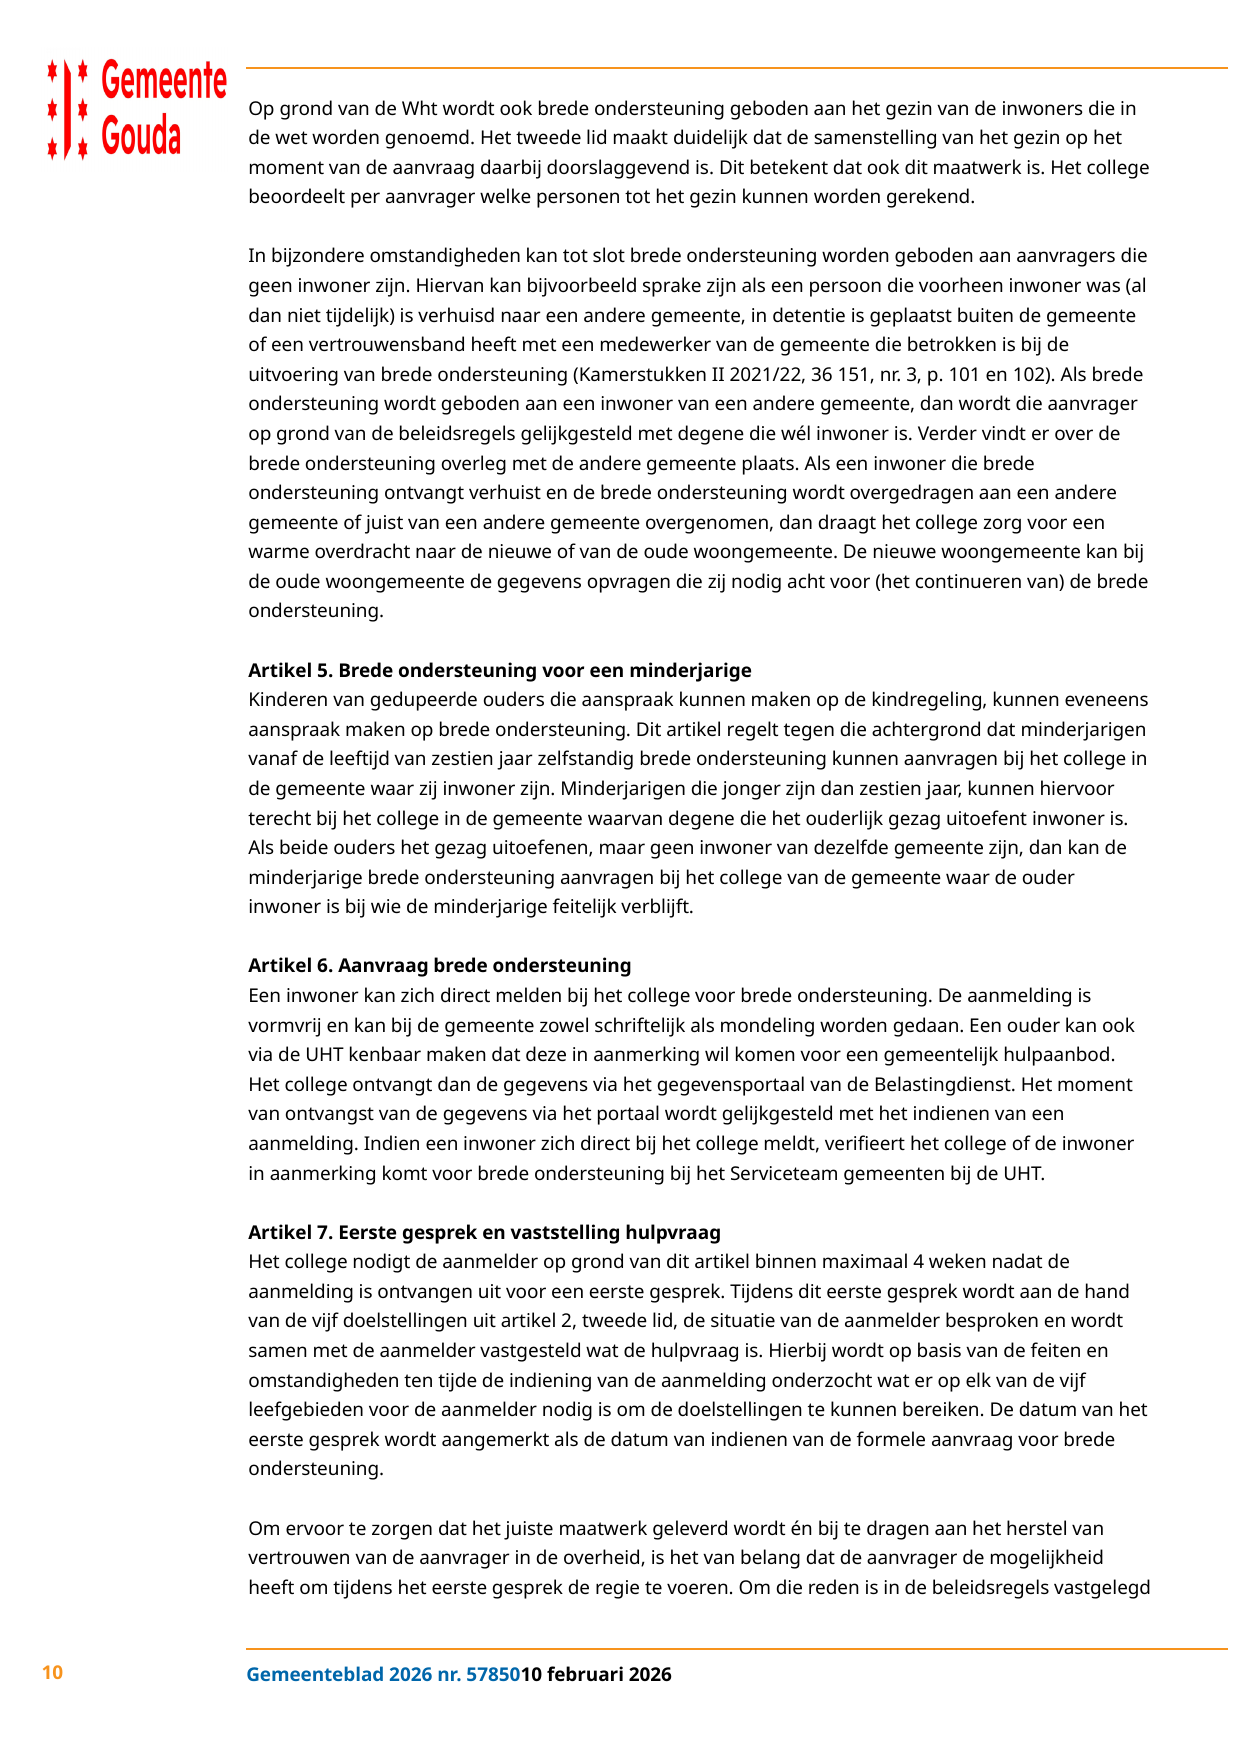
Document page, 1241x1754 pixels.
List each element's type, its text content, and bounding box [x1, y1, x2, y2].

picture [41, 47, 231, 172]
text Op grond van de Wht wordt ook brede ondersteuning geboden aan het gezin van de inwoners die in de wet worden genoemd. Het tweede lid maakt duidelijk dat de samenstelling van het gezin op het moment van de aanvraag daarbij doorslaggevend is. Dit betekent dat ook dit maatwerk is. Het college beoordeelt per aanvrager welke personen tot het gezin kunnen worden gerekend. [248, 95, 1152, 209]
text Artikel 6. Aanvraag brede ondersteuning [248, 953, 1152, 978]
text Een inwoner kan zich direct melden bij het college voor brede ondersteuning. De aanmelding is vormvrij en kan bij de gemeente zowel schriftelijk als mondeling worden gedaan. Een ouder kan ook via de UHT kenbaar maken dat deze in aanmerking wil komen voor een gemeentelijk hulpaanbod. Het college ontvangt dan de gegevens via het gegevensportaal van de Belastingdienst. Het moment van ontvangst van de gegevens via het portaal wordt gelijkgesteld met het indienen van een aanmelding. Indien een inwoner zich direct bij het college meldt, verifieert het college of de inwoner in aanmerking komt voor brede ondersteuning bij het Serviceteam gemeenten bij de UHT. [248, 982, 1152, 1186]
text In bijzondere omstandigheden kan tot slot brede ondersteuning worden geboden aan aanvragers die geen inwoner zijn. Hiervan kan bijvoorbeeld sprake zijn als een persoon die voorheen inwoner was (al dan niet tijdelijk) is verhuisd naar een andere gemeente, in detentie is geplaatst buiten de gemeente of een vertrouwensband heeft met een medewerker van de gemeente die betrokken is bij de uitvoering van brede ondersteuning (Kamerstukken II 2021/22, 36 151, nr. 3, p. 101 en 102). Als brede ondersteuning wordt geboden aan een inwoner van een andere gemeente, dan wordt die aanvrager op grond van de beleidsregels gelijkgesteld met degene die wél inwoner is. Verder vindt er over de brede ondersteuning overleg met de andere gemeente plaats. Als een inwoner die brede ondersteuning ontvangt verhuist en de brede ondersteuning wordt overgedragen aan een andere gemeente of juist van een andere gemeente overgenomen, dan draagt het college zorg voor een warme overdracht naar de nieuwe of van de oude woongemeente. De nieuwe woongemeente kan bij de oude woongemeente de gegevens opvragen die zij nodig acht voor (het continueren van) de brede ondersteuning. [248, 243, 1152, 623]
text Het college nodigt de aanmelder op grond van dit artikel binnen maximaal 4 weken nadat de aanmelding is ontvangen uit voor een eerste gesprek. Tijdens dit eerste gesprek wordt aan de hand van de vijf doelstellingen uit artikel 2, tweede lid, de situatie van de aanmelder besproken en wordt samen met de aanmelder vastgesteld wat de hulpvraag is. Hierbij wordt op basis van de feiten en omstandigheden ten tijde de indiening van de aanmelding onderzocht wat er op elk van de vijf leefgebieden voor de aanmelder nodig is om de doelstellingen te kunnen bereiken. De datum van het eerste gesprek wordt aangemerkt als de datum van indienen van de formele aanvraag voor brede ondersteuning. [248, 1248, 1152, 1481]
text Kinderen van gedupeerde ouders die aanspraak kunnen maken op de kindregeling, kunnen eveneens aanspraak maken op brede ondersteuning. Dit artikel regelt tegen die achtergrond dat minderjarigen vanaf de leeftijd van zestien jaar zelfstandig brede ondersteuning kunnen aanvragen bij het college in de gemeente waar zij inwoner zijn. Minderjarigen die jonger zijn dan zestien jaar, kunnen hiervoor terecht bij het college in de gemeente waarvan degene die het ouderlijk gezag uitoefent inwoner is. Als beide ouders het gezag uitoefenen, maar geen inwoner van dezelfde gemeente zijn, dan kan de minderjarige brede ondersteuning aanvragen bij het college van de gemeente waar de ouder inwoner is bij wie de minderjarige feitelijk verblijft. [248, 686, 1152, 919]
text Om ervoor te zorgen dat het juiste maatwerk geleverd wordt én bij te dragen aan het herstel van vertrouwen van de aanvrager in de overheid, is het van belang dat de aanvrager de mogelijkheid heeft om tijdens het eerste gesprek de regie te voeren. Om die reden is in de beleidsregels vastgelegd [248, 1515, 1152, 1600]
text Artikel 5. Brede ondersteuning voor een minderjarige [248, 657, 1152, 683]
text Artikel 7. Eerste gesprek en vaststelling hulpvraag [248, 1219, 1152, 1245]
